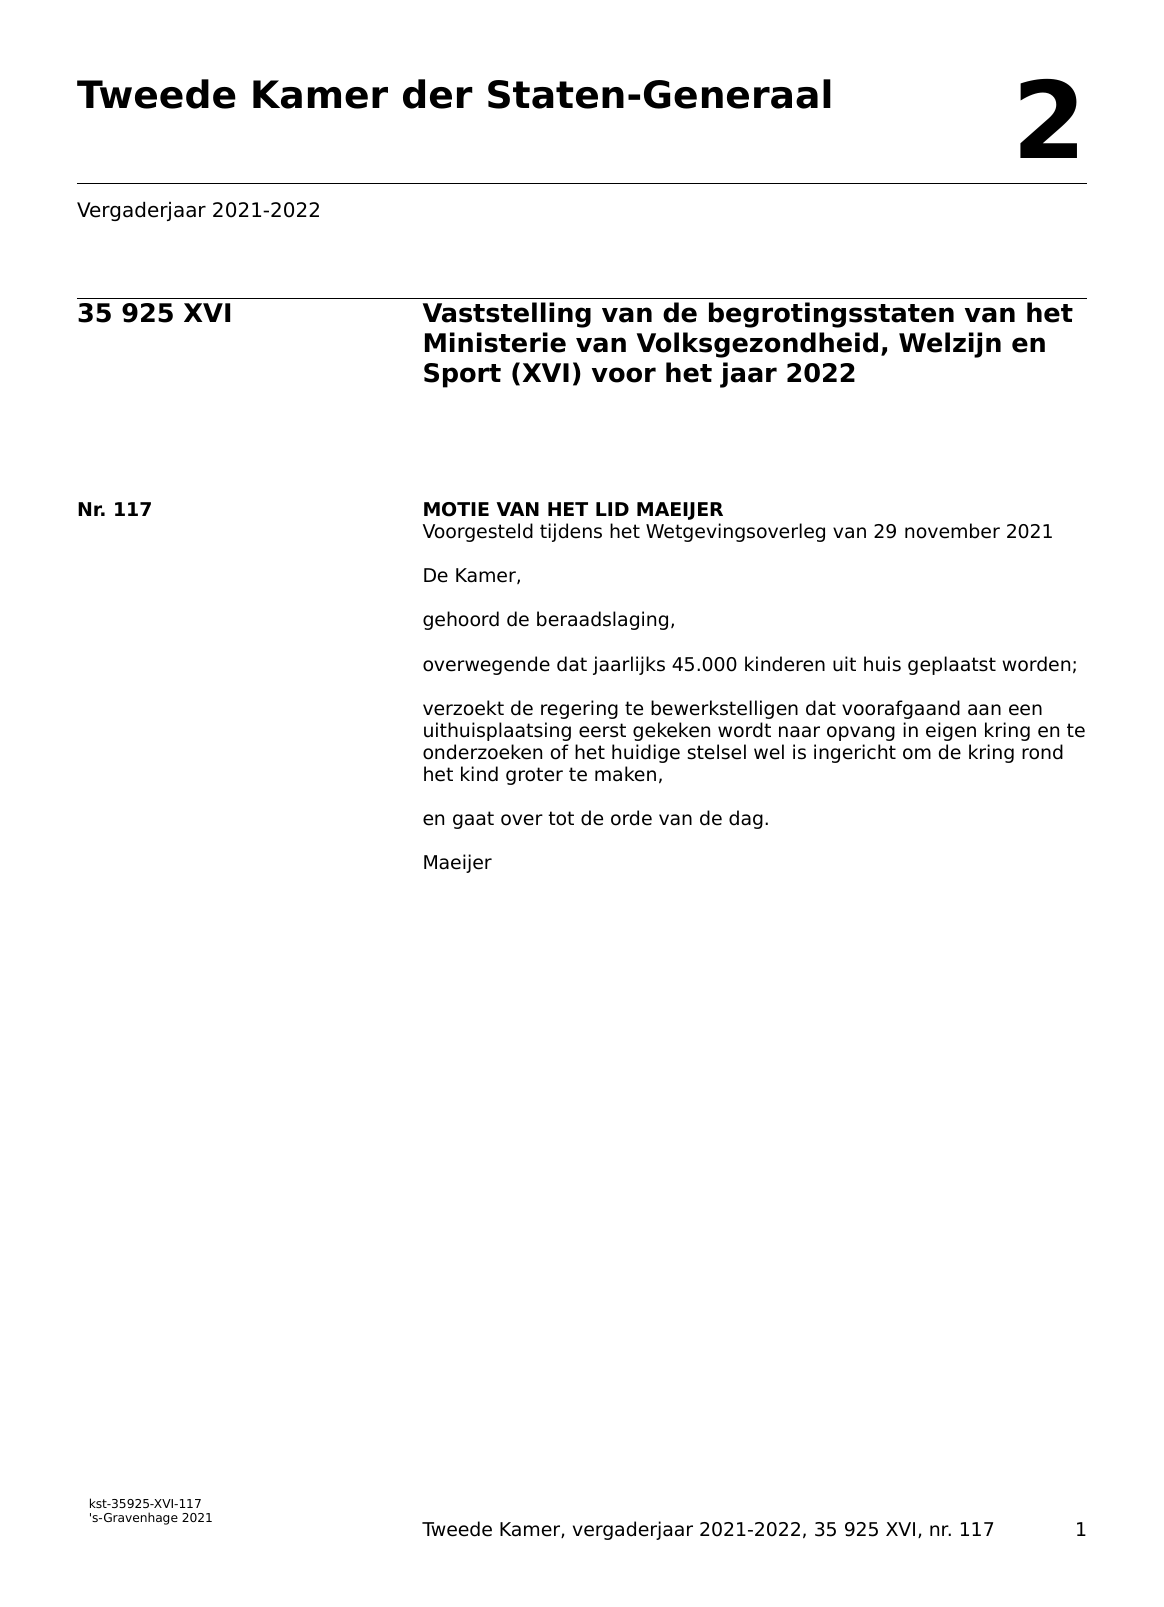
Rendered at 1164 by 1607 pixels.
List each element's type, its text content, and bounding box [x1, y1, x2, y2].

table_cell Vergaderjaar 2021-2022 [77, 184, 1087, 298]
subtitle 35 925 XVI Vaststelling van de begrotingsstaten van het Ministerie van Volksgezondheid, Welzijn en Sport (XVI) voor het jaar 2022 [77, 299, 1087, 388]
table_header 2 [886, 59, 1087, 183]
text verzoekt de regering te bewerkstelligen dat voorafgaand aan een uithuisplaatsing eerst gekeken wordt naar opvang in eigen kring en te onderzoeken of het huidige stelsel wel is ingericht om de kring rond het kind groter te maken, [422, 698, 1087, 786]
text en gaat over tot de orde van de dag. [422, 808, 1087, 830]
text Maeijer [422, 852, 1087, 874]
text Voorgesteld tijdens het Wetgevingsoverleg van 29 november 2021 [422, 521, 1087, 543]
table_header Tweede Kamer der Staten-Generaal [77, 59, 886, 183]
text 's-Gravenhage 2021 [88, 1511, 323, 1525]
text gehoord de beraadslaging, [422, 609, 1087, 631]
subtitle Nr. 117 MOTIE VAN HET LID MAEIJER [77, 499, 1087, 521]
text kst-35925-XVI-117 [88, 1497, 323, 1511]
text overwegende dat jaarlijks 45.000 kinderen uit huis geplaatst worden; [422, 653, 1087, 676]
text De Kamer, [422, 565, 1087, 587]
